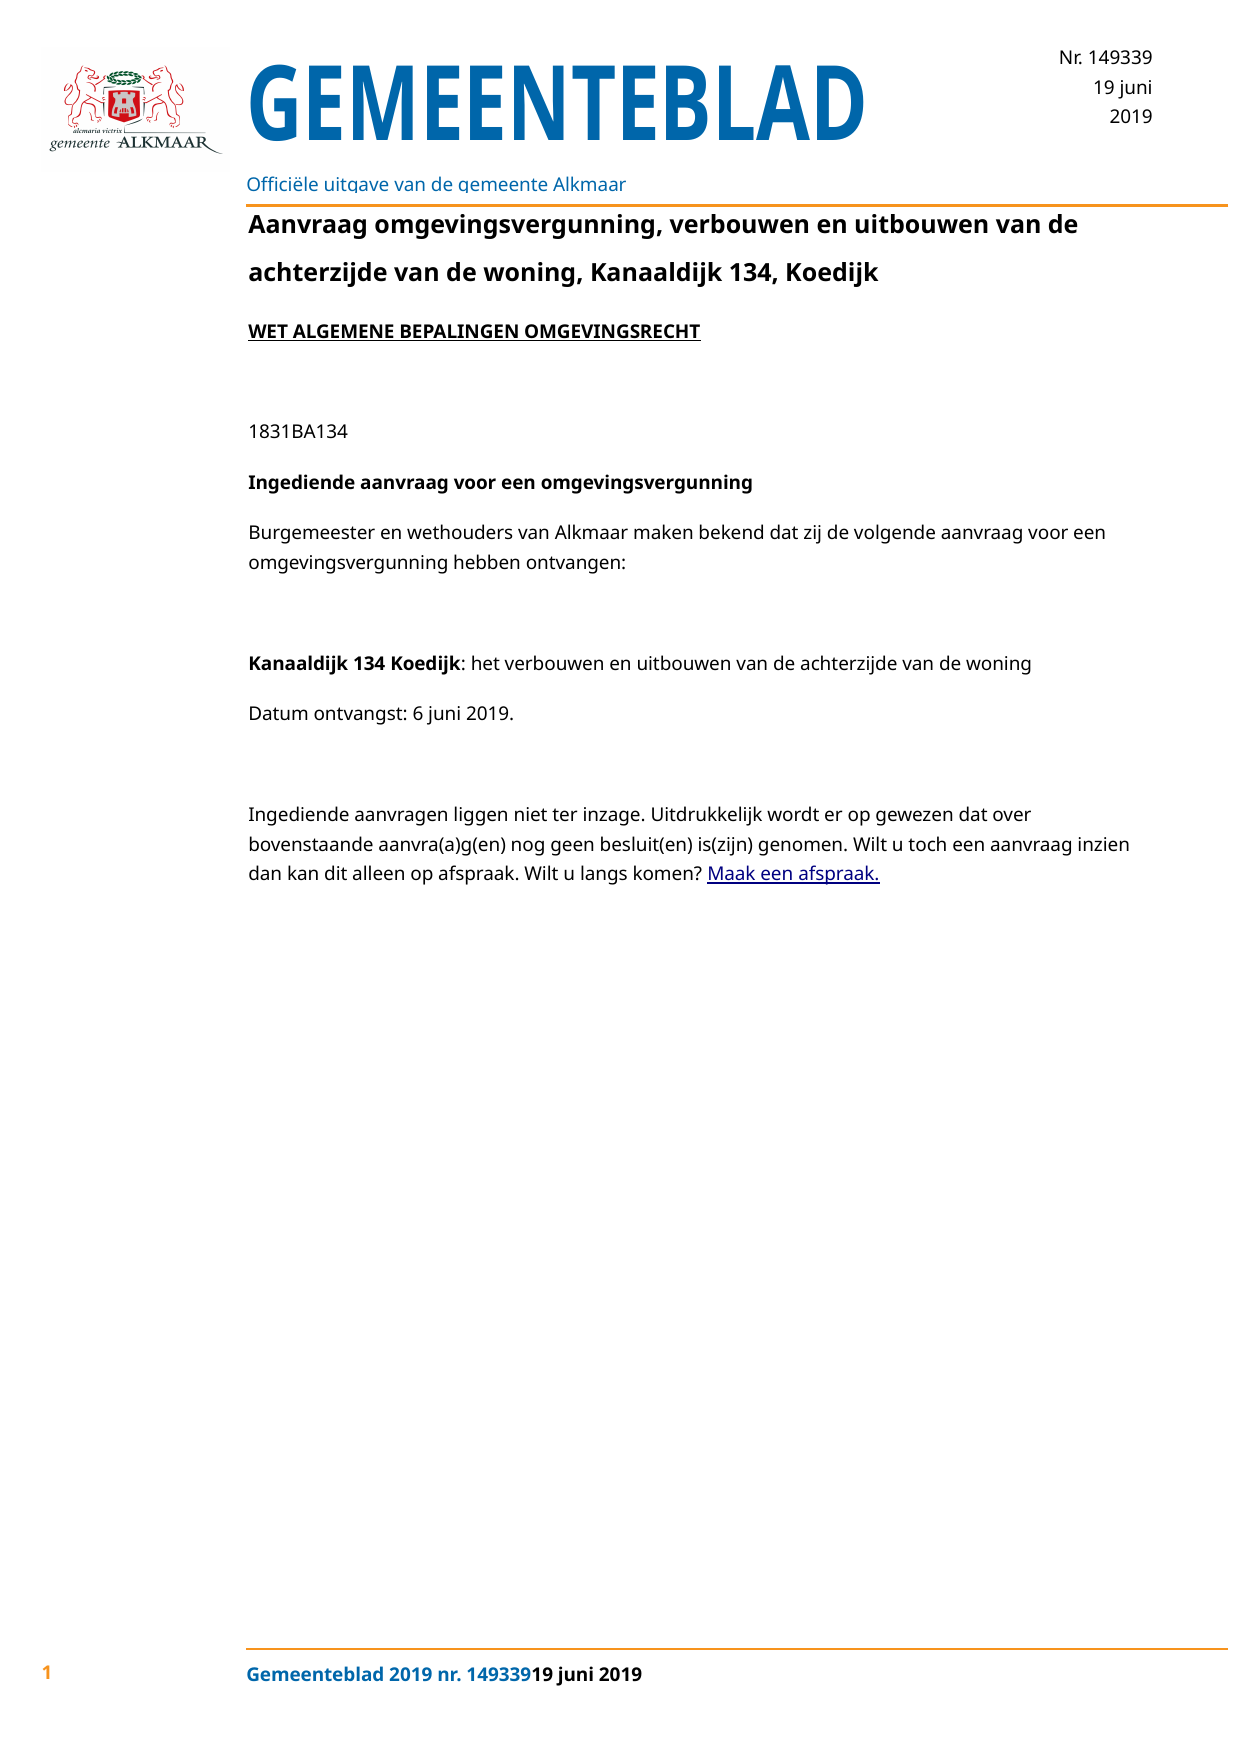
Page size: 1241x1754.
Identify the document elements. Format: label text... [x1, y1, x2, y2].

text Burgemeester en wethouders van Alkmaar maken bekend dat zij de volgende aanvraag voor een omgevingsvergunning hebben ontvangen: [248, 519, 1152, 575]
text Ingediende aanvraag voor een omgevingsvergunning [248, 469, 1152, 495]
text Ingediende aanvragen liggen niet ter inzage. Uitdrukkelijk wordt er op gewezen dat over bovenstaande aanvra(a)g(en) nog geen besluit(en) is(zijn) genomen. Wilt u toch een aanvraag inzien dan kan dit alleen op afspraak. Wilt u langs komen? Maak een afspraak. [248, 801, 1152, 886]
text Datum ontvangst: 6 juni 2019. [248, 700, 1152, 726]
text Kanaaldijk 134 Koedijk: het verbouwen en uitbouwen van de achterzijde van de woning [248, 650, 1152, 676]
picture [41, 47, 231, 172]
text WET ALGEMENE BEPALINGEN OMGEVINGSRECHT [248, 318, 1152, 344]
text Aanvraag omgevingsvergunning, verbouwen en uitbouwen van de achterzijde van de woning, Kanaaldijk 134, Koedijk [248, 207, 1152, 288]
text 1831BA134 [248, 419, 1152, 444]
